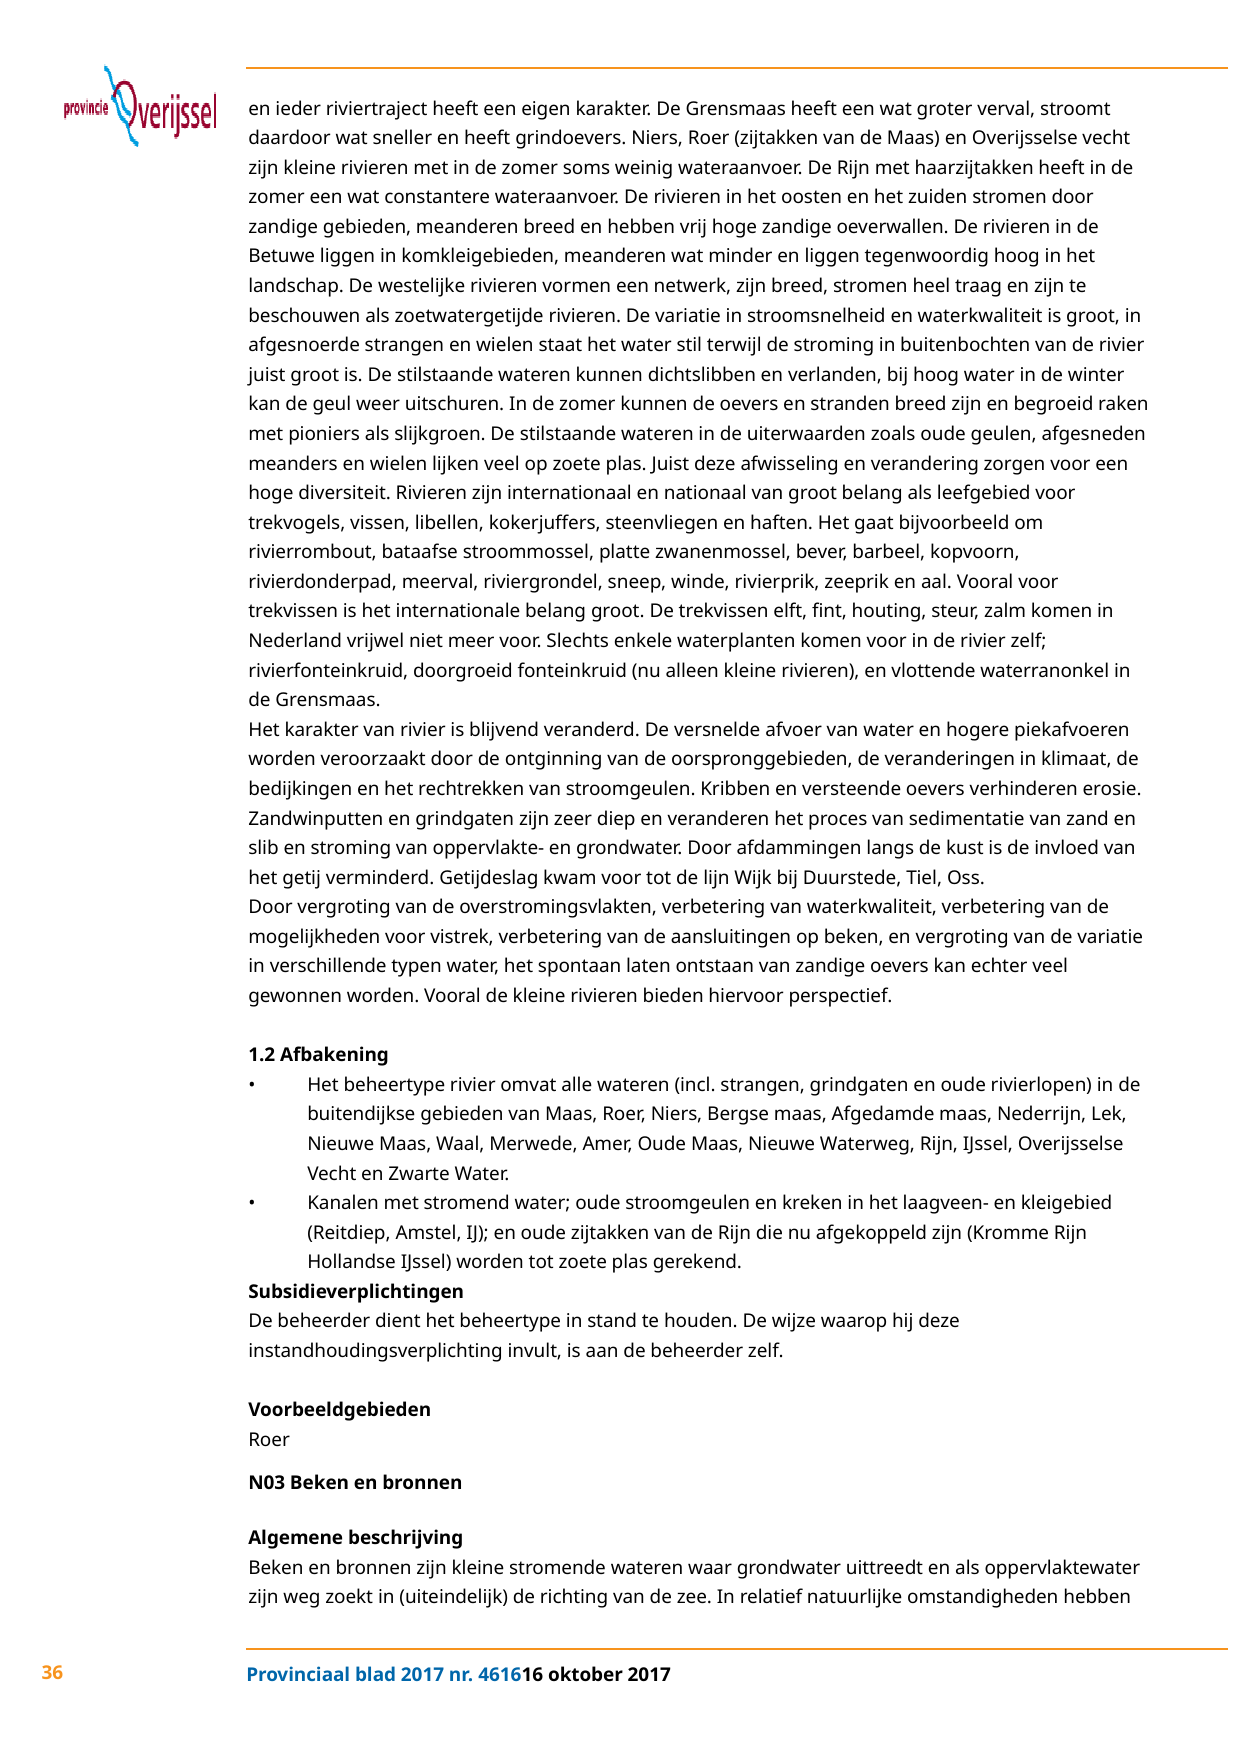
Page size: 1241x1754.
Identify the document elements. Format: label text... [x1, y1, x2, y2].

list Kanalen met stromend water; oude stroomgeulen en kreken in het laagveen- en kleigebied (Reitdiep, Amstel, IJ); en oude zijtakken van de Rijn die nu afgekoppeld zijn (Kromme Rijn Hollandse IJssel) worden tot zoete plas gerekend. [248, 1189, 1152, 1274]
text N03 Beken en bronnen [248, 1469, 1152, 1495]
text Subsidieverplichtingen [248, 1278, 1152, 1304]
list Het beheertype rivier omvat alle wateren (incl. strangen, grindgaten en oude rivierlopen) in de buitendijkse gebieden van Maas, Roer, Niers, Bergse maas, Afgedamde maas, Nederrijn, Lek, Nieuwe Maas, Waal, Merwede, Amer, Oude Maas, Nieuwe Waterweg, Rijn, IJssel, Overijsselse Vecht en Zwarte Water. [248, 1071, 1152, 1186]
text Door vergroting van de overstromingsvlakten, verbetering van waterkwaliteit, verbetering van de mogelijkheden voor vistrek, verbetering van de aansluitingen op beken, en vergroting van de variatie in verschillende typen water, het spontaan laten ontstaan van zandige oevers kan echter veel gewonnen worden. Vooral de kleine rivieren bieden hiervoor perspectief. [248, 893, 1152, 1008]
text 1.2 Afbakening [248, 1041, 1152, 1067]
picture [41, 47, 231, 172]
text Voorbeeldgebieden [248, 1396, 1152, 1422]
text Algemene beschrijving [248, 1524, 1152, 1550]
text De beheerder dient het beheertype in stand te houden. De wijze waarop hij deze instandhoudingsverplichting invult, is aan de beheerder zelf. [248, 1308, 1152, 1363]
text Het karakter van rivier is blijvend veranderd. De versnelde afvoer van water en hogere piekafvoeren worden veroorzaakt door de ontginning van de oorspronggebieden, de veranderingen in klimaat, de bedijkingen en het rechtrekken van stroomgeulen. Kribben en versteende oevers verhinderen erosie. Zandwinputten en grindgaten zijn zeer diep en veranderen het proces van sedimentatie van zand en slib en stroming van oppervlakte- en grondwater. Door afdammingen langs de kust is de invloed van het getij verminderd. Getijdeslag kwam voor tot de lijn Wijk bij Duurstede, Tiel, Oss. [248, 716, 1152, 890]
text Roer [248, 1426, 1152, 1452]
text Beken en bronnen zijn kleine stromende wateren waar grondwater uittreedt en als oppervlaktewater zijn weg zoekt in (uiteindelijk) de richting van de zee. In relatief natuurlijke omstandigheden hebben [248, 1554, 1152, 1609]
text en ieder riviertraject heeft een eigen karakter. De Grensmaas heeft een wat groter verval, stroomt daardoor wat sneller en heeft grindoevers. Niers, Roer (zijtakken van de Maas) en Overijsselse vecht zijn kleine rivieren met in de zomer soms weinig wateraanvoer. De Rijn met haarzijtakken heeft in de zomer een wat constantere wateraanvoer. De rivieren in het oosten en het zuiden stromen door zandige gebieden, meanderen breed en hebben vrij hoge zandige oeverwallen. De rivieren in de Betuwe liggen in komkleigebieden, meanderen wat minder en liggen tegenwoordig hoog in het landschap. De westelijke rivieren vormen een netwerk, zijn breed, stromen heel traag en zijn te beschouwen als zoetwatergetijde rivieren. De variatie in stroomsnelheid en waterkwaliteit is groot, in afgesnoerde strangen en wielen staat het water stil terwijl de stroming in buitenbochten van de rivier juist groot is. De stilstaande wateren kunnen dichtslibben en verlanden, bij hoog water in de winter kan de geul weer uitschuren. In de zomer kunnen de oevers en stranden breed zijn en begroeid raken met pioniers als slijkgroen. De stilstaande wateren in de uiterwaarden zoals oude geulen, afgesneden meanders en wielen lijken veel op zoete plas. Juist deze afwisseling en verandering zorgen voor een hoge diversiteit. Rivieren zijn internationaal en nationaal van groot belang als leefgebied voor trekvogels, vissen, libellen, kokerjuffers, steenvliegen en haften. Het gaat bijvoorbeeld om rivierrombout, bataafse stroommossel, platte zwanenmossel, bever, barbeel, kopvoorn, rivierdonderpad, meerval, riviergrondel, sneep, winde, rivierprik, zeeprik en aal. Vooral voor trekvissen is het internationale belang groot. De trekvissen elft, fint, houting, steur, zalm komen in Nederland vrijwel niet meer voor. Slechts enkele waterplanten komen voor in de rivier zelf; rivierfonteinkruid, doorgroeid fonteinkruid (nu alleen kleine rivieren), en vlottende waterranonkel in de Grensmaas. [248, 95, 1152, 712]
